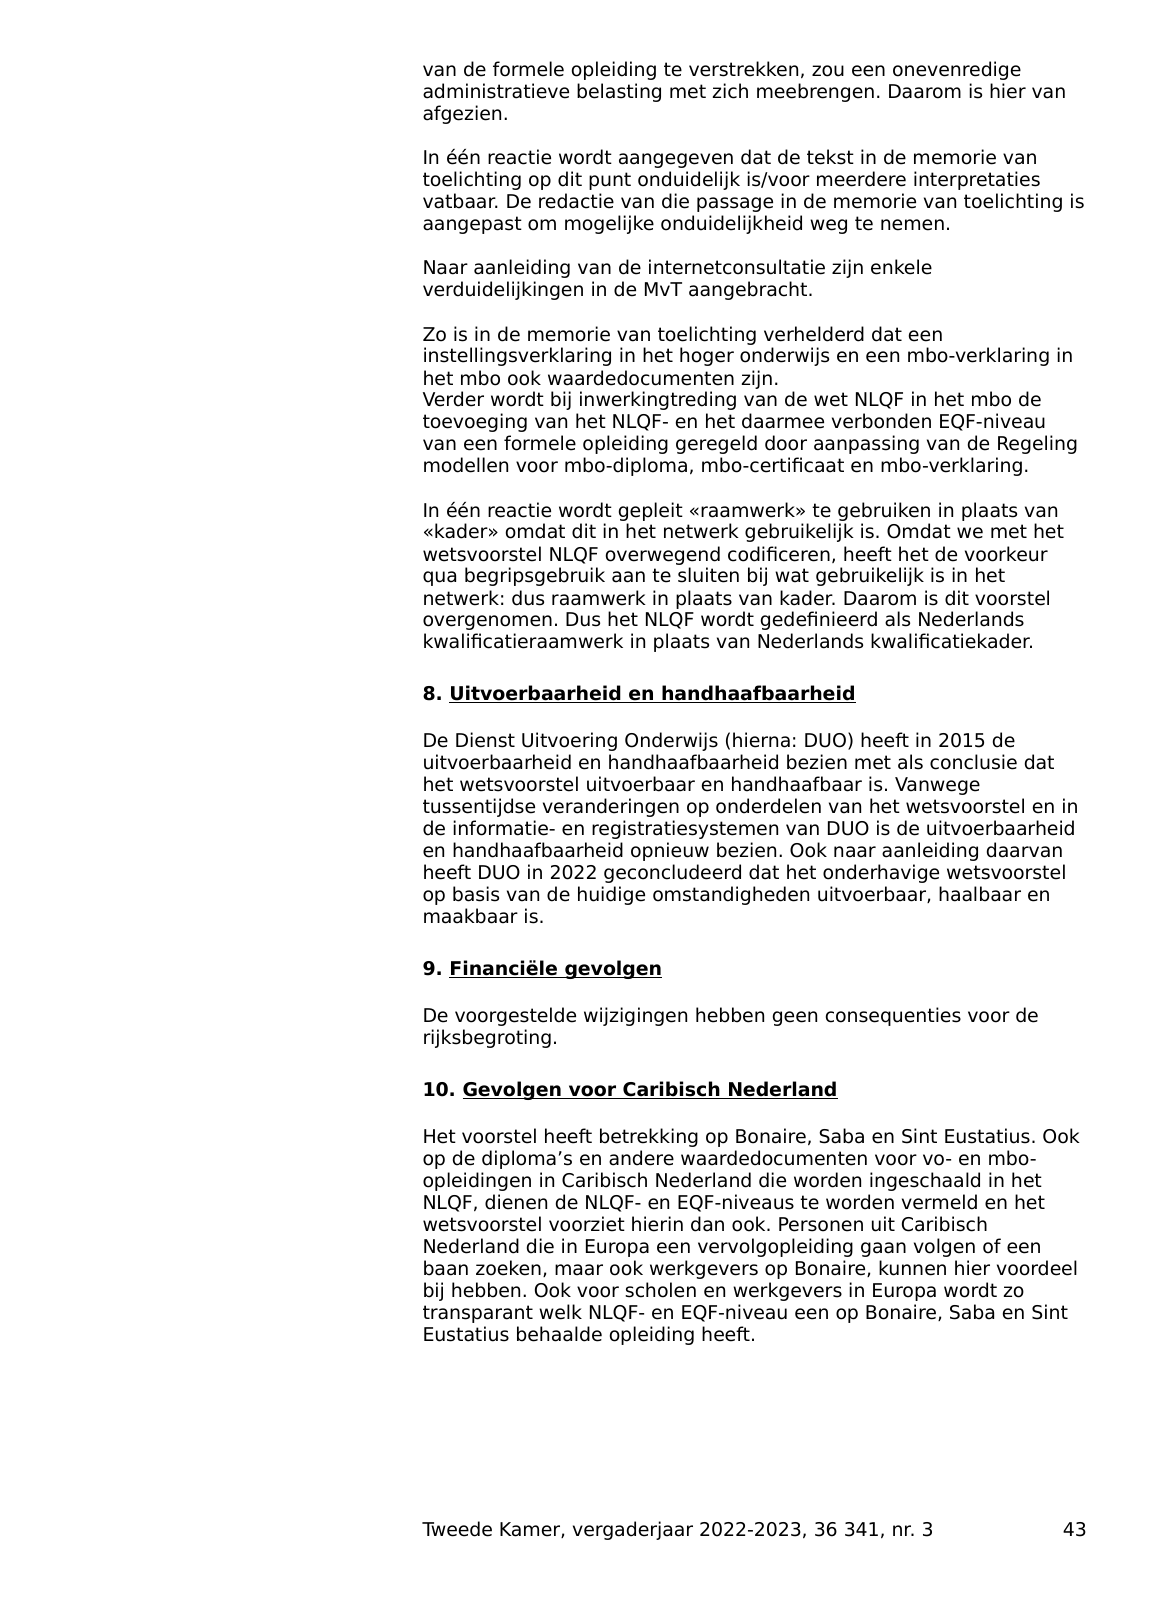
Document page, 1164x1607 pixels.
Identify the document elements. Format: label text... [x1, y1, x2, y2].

text In één reactie wordt aangegeven dat de tekst in de memorie van toelichting op dit punt onduidelijk is/voor meerdere interpretaties vatbaar. De redactie van die passage in de memorie van toelichting is aangepast om mogelijke onduidelijkheid weg te nemen. [422, 147, 1087, 235]
text In één reactie wordt gepleit «raamwerk» te gebruiken in plaats van «kader» omdat dit in het netwerk gebruikelijk is. Omdat we met het wetsvoorstel NLQF overwegend codificeren, heeft het de voorkeur qua begripsgebruik aan te sluiten bij wat gebruikelijk is in het netwerk: dus raamwerk in plaats van kader. Daarom is dit voorstel overgenomen. Dus het NLQF wordt gedefinieerd als Nederlands kwalificatieraamwerk in plaats van Nederlands kwalificatiekader. [422, 499, 1087, 653]
text De voorgestelde wijzigingen hebben geen consequenties voor de rijksbegroting. [422, 1005, 1087, 1049]
subtitle 8. Uitvoerbaarheid en handhaafbaarheid [422, 683, 1087, 705]
subtitle 9. Financiële gevolgen [422, 958, 1087, 980]
text van de formele opleiding te verstrekken, zou een onevenredige administratieve belasting met zich meebrengen. Daarom is hier van afgezien. [422, 59, 1087, 125]
text Het voorstel heeft betrekking op Bonaire, Saba en Sint Eustatius. Ook op de diploma’s en andere waardedocumenten voor vo- en mbo-opleidingen in Caribisch Nederland die worden ingeschaald in het NLQF, dienen de NLQF- en EQF-niveaus te worden vermeld en het wetsvoorstel voorziet hierin dan ook. Personen uit Caribisch Nederland die in Europa een vervolgopleiding gaan volgen of een baan zoeken, maar ook werkgevers op Bonaire, kunnen hier voordeel bij hebben. Ook voor scholen en werkgevers in Europa wordt zo transparant welk NLQF- en EQF-niveau een op Bonaire, Saba en Sint Eustatius behaalde opleiding heeft. [422, 1126, 1087, 1346]
subtitle 10. Gevolgen voor Caribisch Nederland [422, 1079, 1087, 1101]
text Naar aanleiding van de internetconsultatie zijn enkele verduidelijkingen in de MvT aangebracht. [422, 257, 1087, 301]
text De Dienst Uitvoering Onderwijs (hierna: DUO) heeft in 2015 de uitvoerbaarheid en handhaafbaarheid bezien met als conclusie dat het wetsvoorstel uitvoerbaar en handhaafbaar is. Vanwege tussentijdse veranderingen op onderdelen van het wetsvoorstel en in de informatie- en registratiesystemen van DUO is de uitvoerbaarheid en handhaafbaarheid opnieuw bezien. Ook naar aanleiding daarvan heeft DUO in 2022 geconcludeerd dat het onderhavige wetsvoorstel op basis van de huidige omstandigheden uitvoerbaar, haalbaar en maakbaar is. [422, 730, 1087, 928]
text Zo is in de memorie van toelichting verhelderd dat een instellingsverklaring in het hoger onderwijs en een mbo-verklaring in het mbo ook waardedocumenten zijn. [422, 323, 1087, 389]
text Verder wordt bij inwerkingtreding van de wet NLQF in het mbo de toevoeging van het NLQF- en het daarmee verbonden EQF-niveau van een formele opleiding geregeld door aanpassing van de Regeling modellen voor mbo-diploma, mbo-certificaat en mbo-verklaring. [422, 389, 1087, 477]
